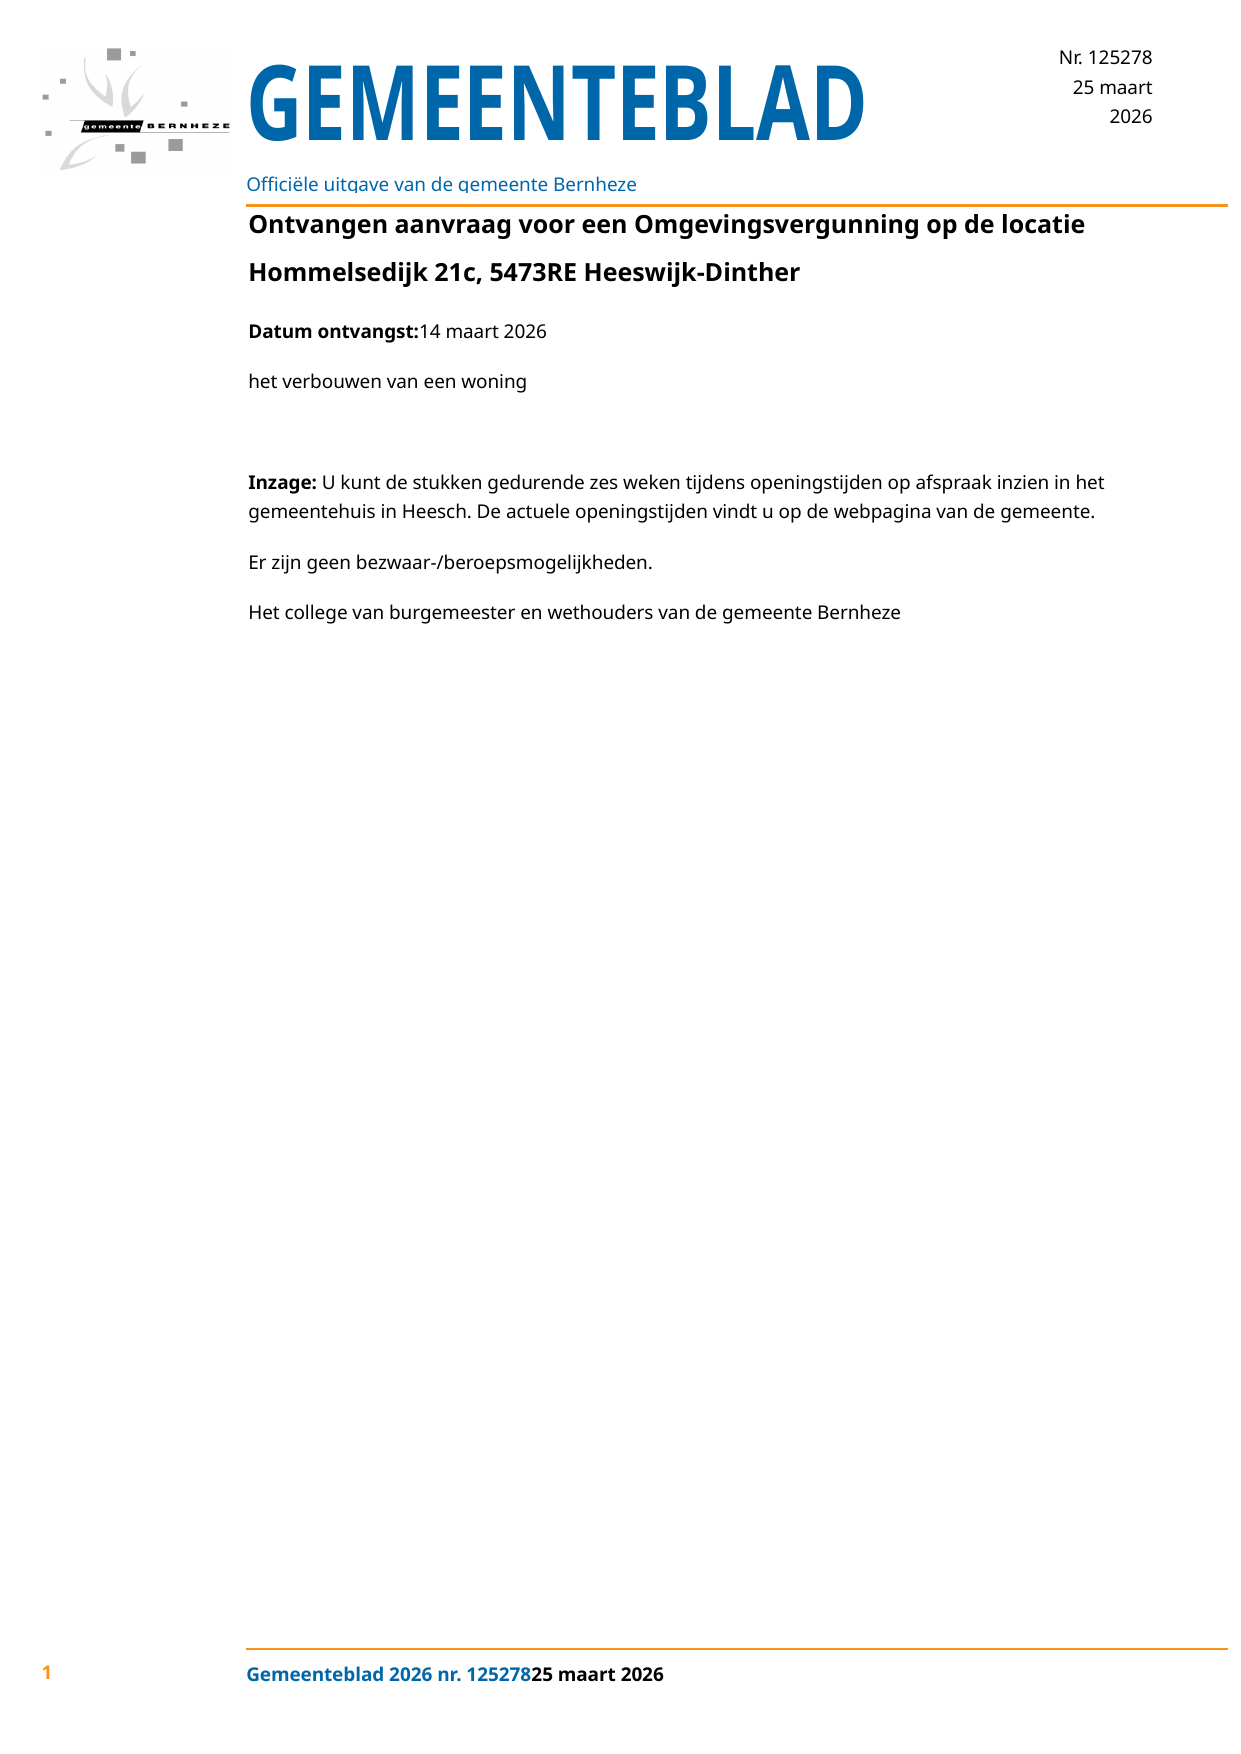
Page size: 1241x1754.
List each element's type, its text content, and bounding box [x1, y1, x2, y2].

text Het college van burgemeester en wethouders van de gemeente Bernheze [248, 599, 1152, 625]
picture [41, 47, 231, 172]
text Ontvangen aanvraag voor een Omgevingsvergunning op de locatie Hommelsedijk 21c, 5473RE Heeswijk-Dinther [248, 207, 1152, 288]
text Inzage: U kunt de stukken gedurende zes weken tijdens openingstijden op afspraak inzien in het gemeentehuis in Heesch. De actuele openingstijden vindt u op de webpagina van de gemeente. [248, 469, 1152, 524]
text Er zijn geen bezwaar-/beroepsmogelijkheden. [248, 549, 1152, 575]
text Datum ontvangst:14 maart 2026 [248, 318, 1152, 344]
text het verbouwen van een woning [248, 368, 1152, 394]
